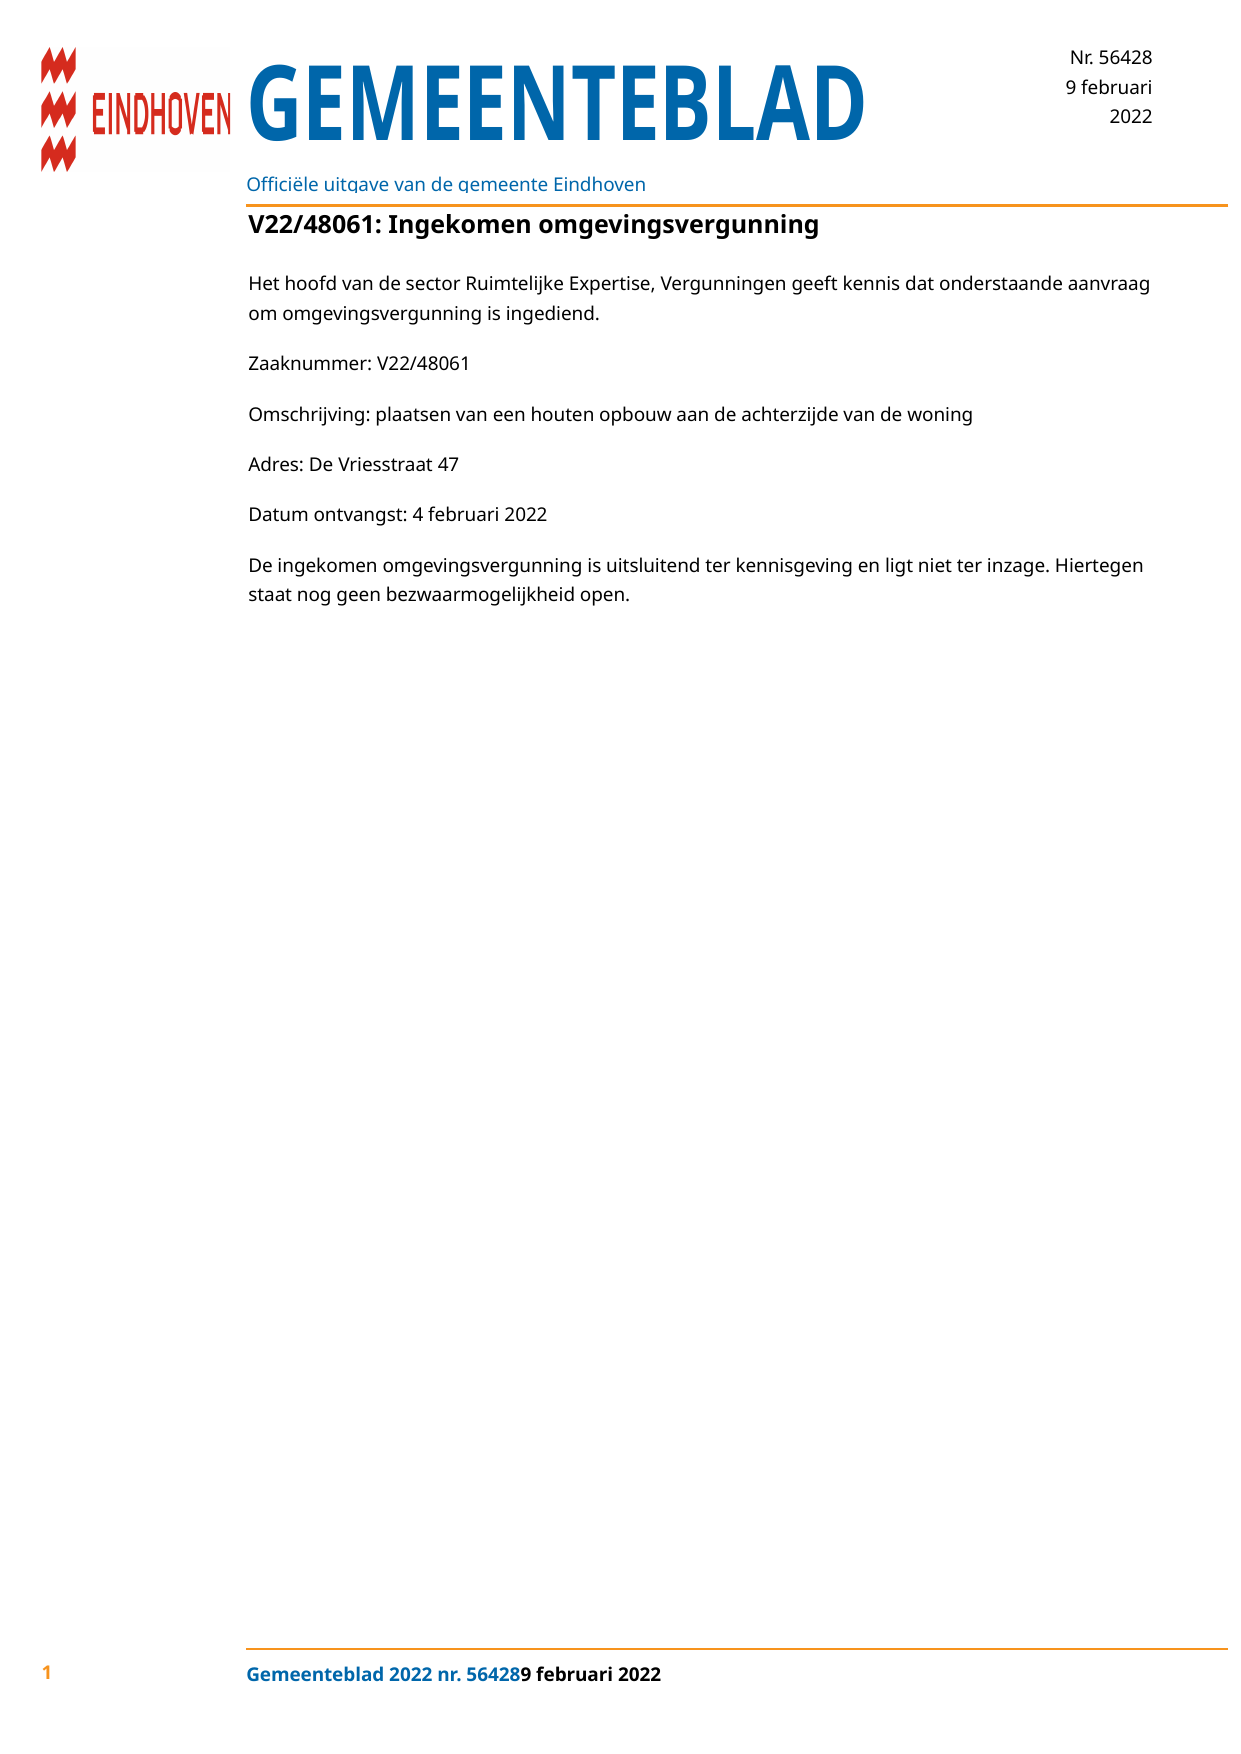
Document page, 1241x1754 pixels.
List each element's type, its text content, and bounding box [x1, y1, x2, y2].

text De ingekomen omgevingsvergunning is uitsluitend ter kennisgeving en ligt niet ter inzage. Hiertegen staat nog geen bezwaarmogelijkheid open. [248, 552, 1152, 607]
text Het hoofd van de sector Ruimtelijke Expertise, Vergunningen geeft kennis dat onderstaande aanvraag om omgevingsvergunning is ingediend. [248, 270, 1152, 326]
picture [41, 47, 231, 172]
text Omschrijving: plaatsen van een houten opbouw aan de achterzijde van de woning [248, 401, 1152, 426]
text Zaaknummer: V22/48061 [248, 350, 1152, 376]
text Datum ontvangst: 4 februari 2022 [248, 502, 1152, 527]
text Adres: De Vriesstraat 47 [248, 451, 1152, 477]
text V22/48061: Ingekomen omgevingsvergunning [248, 207, 1152, 241]
